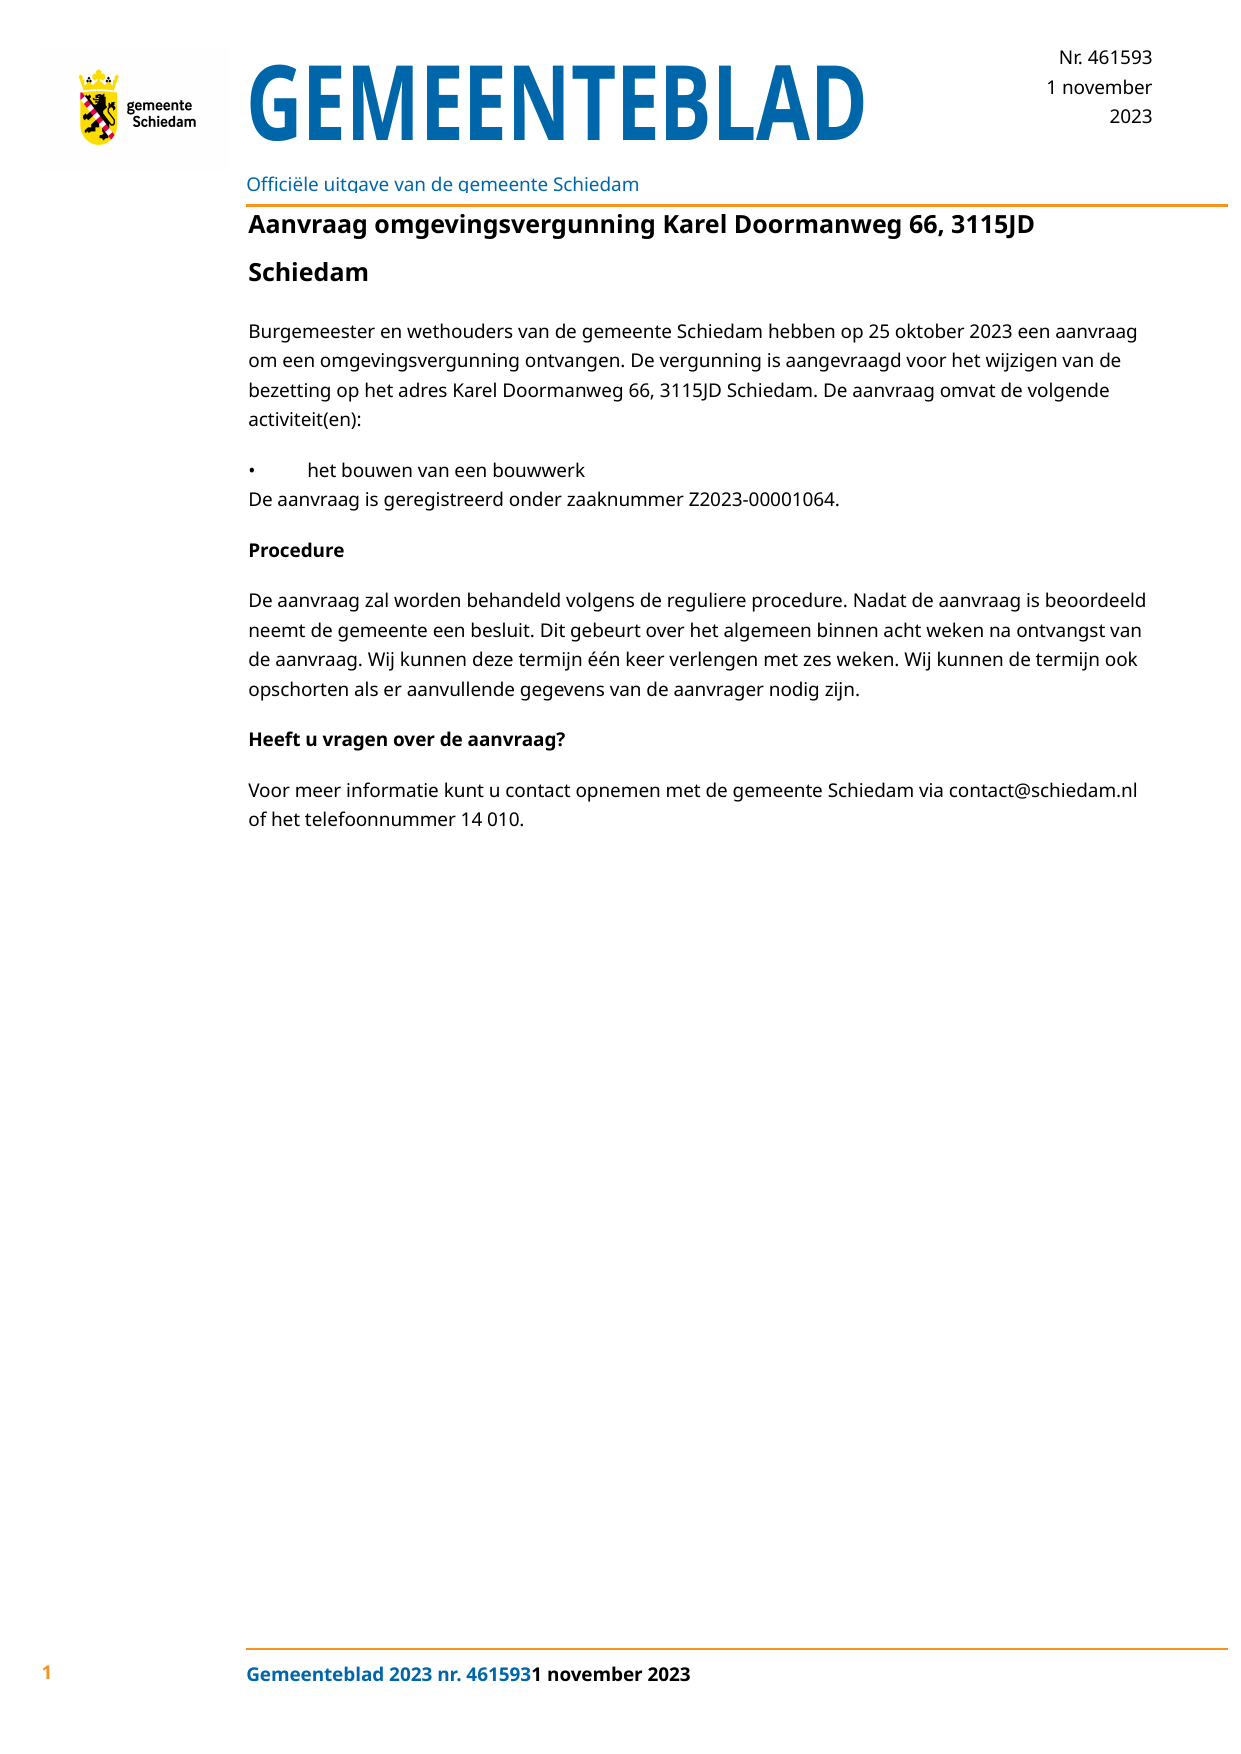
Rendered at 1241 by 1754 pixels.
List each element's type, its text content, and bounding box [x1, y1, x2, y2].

text Burgemeester en wethouders van de gemeente Schiedam hebben op 25 oktober 2023 een aanvraag om een omgevingsvergunning ontvangen. De vergunning is aangevraagd voor het wijzigen van de bezetting op het adres Karel Doormanweg 66, 3115JD Schiedam. De aanvraag omvat de volgende activiteit(en): [248, 318, 1152, 432]
text De aanvraag is geregistreerd onder zaaknummer Z2023-00001064. [248, 487, 1152, 512]
picture [41, 47, 231, 172]
text Voor meer informatie kunt u contact opnemen met de gemeente Schiedam via contact@schiedam.nl of het telefoonnummer 14 010. [248, 777, 1152, 832]
text Heeft u vragen over de aanvraag? [248, 727, 1152, 752]
text De aanvraag zal worden behandeld volgens de reguliere procedure. Nadat de aanvraag is beoordeeld neemt de gemeente een besluit. Dit gebeurt over het algemeen binnen acht weken na ontvangst van de aanvraag. Wij kunnen deze termijn één keer verlengen met zes weken. Wij kunnen de termijn ook opschorten als er aanvullende gegevens van de aanvrager nodig zijn. [248, 587, 1152, 702]
list het bouwen van een bouwwerk [248, 457, 1152, 483]
text Procedure [248, 537, 1152, 563]
text Aanvraag omgevingsvergunning Karel Doormanweg 66, 3115JD Schiedam [248, 207, 1152, 288]
